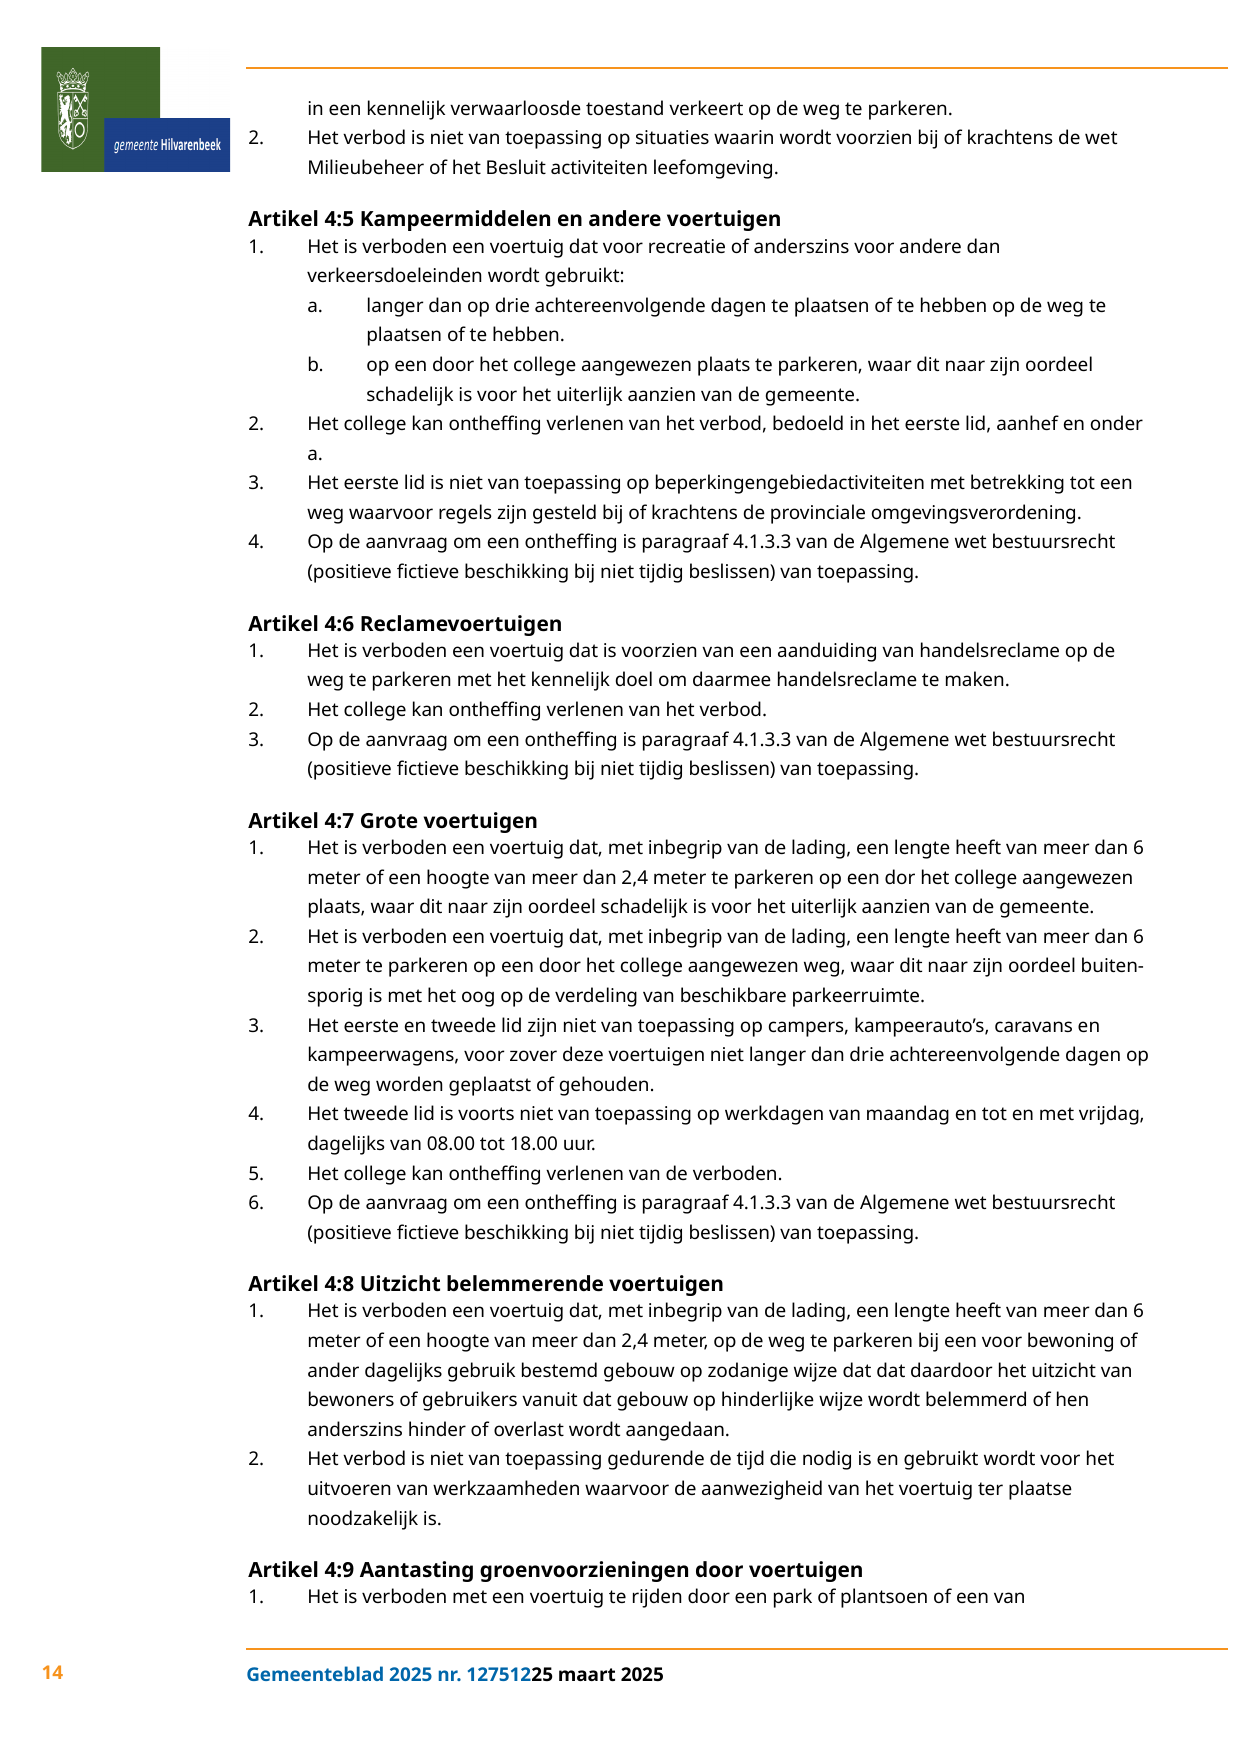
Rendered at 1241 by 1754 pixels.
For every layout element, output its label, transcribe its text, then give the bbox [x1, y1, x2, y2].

list Het college kan ontheffing verlenen van de verboden. [248, 1160, 1152, 1185]
text Artikel 4:8 Uitzicht belemmerende voertuigen [248, 1269, 1152, 1298]
list Op de aanvraag om een ontheffing is paragraaf 4.1.3.3 van de Algemene wet bestuursrecht (positieve fictieve beschikking bij niet tijdig beslissen) van toepassing. [248, 1189, 1152, 1244]
list Op de aanvraag om een ontheffing is paragraaf 4.1.3.3 van de Algemene wet bestuursrecht (positieve fictieve beschikking bij niet tijdig beslissen) van toepassing. [248, 529, 1152, 584]
list Het is verboden met een voertuig te rijden door een park of plantsoen of een van [248, 1584, 1152, 1609]
list langer dan op drie achtereenvolgende dagen te plaatsen of te hebben op de weg te plaatsen of te hebben. [307, 292, 1152, 347]
list Het is verboden een voertuig dat, met inbegrip van de lading, een lengte heeft van meer dan 6 meter te parkeren op een door het college aangewezen weg, waar dit naar zijn oordeel buiten- sporig is met het oog op de verdeling van beschikbare parkeerruimte. [248, 923, 1152, 1008]
list Het is verboden een voertuig dat is voorzien van een aanduiding van handelsreclame op de weg te parkeren met het kennelijk doel om daarmee handelsreclame te maken. [248, 637, 1152, 692]
list Het verbod is niet van toepassing gedurende de tijd die nodig is en gebruikt wordt voor het uitvoeren van werkzaamheden waarvoor de aanwezigheid van het voertuig ter plaatse noodzakelijk is. [248, 1446, 1152, 1531]
picture [41, 47, 231, 172]
text Artikel 4:7 Grote voertuigen [248, 806, 1152, 834]
list op een door het college aangewezen plaats te parkeren, waar dit naar zijn oordeel schadelijk is voor het uiterlijk aanzien van de gemeente. [307, 351, 1152, 406]
text Artikel 4:6 Reclamevoertuigen [248, 609, 1152, 637]
list Het college kan ontheffing verlenen van het verbod, bedoeld in het eerste lid, aanhef en onder a. [248, 410, 1152, 466]
list Het eerste en tweede lid zijn niet van toepassing op campers, kampeerauto’s, caravans en kampeerwagens, voor zover deze voertuigen niet langer dan drie achtereenvolgende dagen op de weg worden geplaatst of gehouden. [248, 1012, 1152, 1097]
list Het is verboden een voertuig dat, met inbegrip van de lading, een lengte heeft van meer dan 6 meter of een hoogte van meer dan 2,4 meter te parkeren op een dor het college aangewezen plaats, waar dit naar zijn oordeel schadelijk is voor het uiterlijk aanzien van de gemeente. [248, 834, 1152, 919]
list Het is verboden een voertuig dat voor recreatie of anderszins voor andere dan verkeersdoeleinden wordt gebruikt: [248, 233, 1152, 288]
list in een kennelijk verwaarloosde toestand verkeert op de weg te parkeren. [248, 95, 1152, 121]
list Op de aanvraag om een ontheffing is paragraaf 4.1.3.3 van de Algemene wet bestuursrecht (positieve fictieve beschikking bij niet tijdig beslissen) van toepassing. [248, 726, 1152, 781]
list Het college kan ontheffing verlenen van het verbod. [248, 696, 1152, 722]
list Het eerste lid is niet van toepassing op beperkingengebiedactiviteiten met betrekking tot een weg waarvoor regels zijn gesteld bij of krachtens de provinciale omgevingsverordening. [248, 469, 1152, 525]
list Het verbod is niet van toepassing op situaties waarin wordt voorzien bij of krachtens de wet Milieubeheer of het Besluit activiteiten leefomgeving. [248, 124, 1152, 180]
text Artikel 4:5 Kampeermiddelen en andere voertuigen [248, 204, 1152, 233]
text Artikel 4:9 Aantasting groenvoorzieningen door voertuigen [248, 1555, 1152, 1584]
list Het is verboden een voertuig dat, met inbegrip van de lading, een lengte heeft van meer dan 6 meter of een hoogte van meer dan 2,4 meter, op de weg te parkeren bij een voor bewoning of ander dagelijks gebruik bestemd gebouw op zodanige wijze dat dat daardoor het uitzicht van bewoners of gebruikers vanuit dat gebouw op hinderlijke wijze wordt belemmerd of hen anderszins hinder of overlast wordt aangedaan. [248, 1298, 1152, 1442]
list Het tweede lid is voorts niet van toepassing op werkdagen van maandag en tot en met vrijdag, dagelijks van 08.00 tot 18.00 uur. [248, 1101, 1152, 1156]
